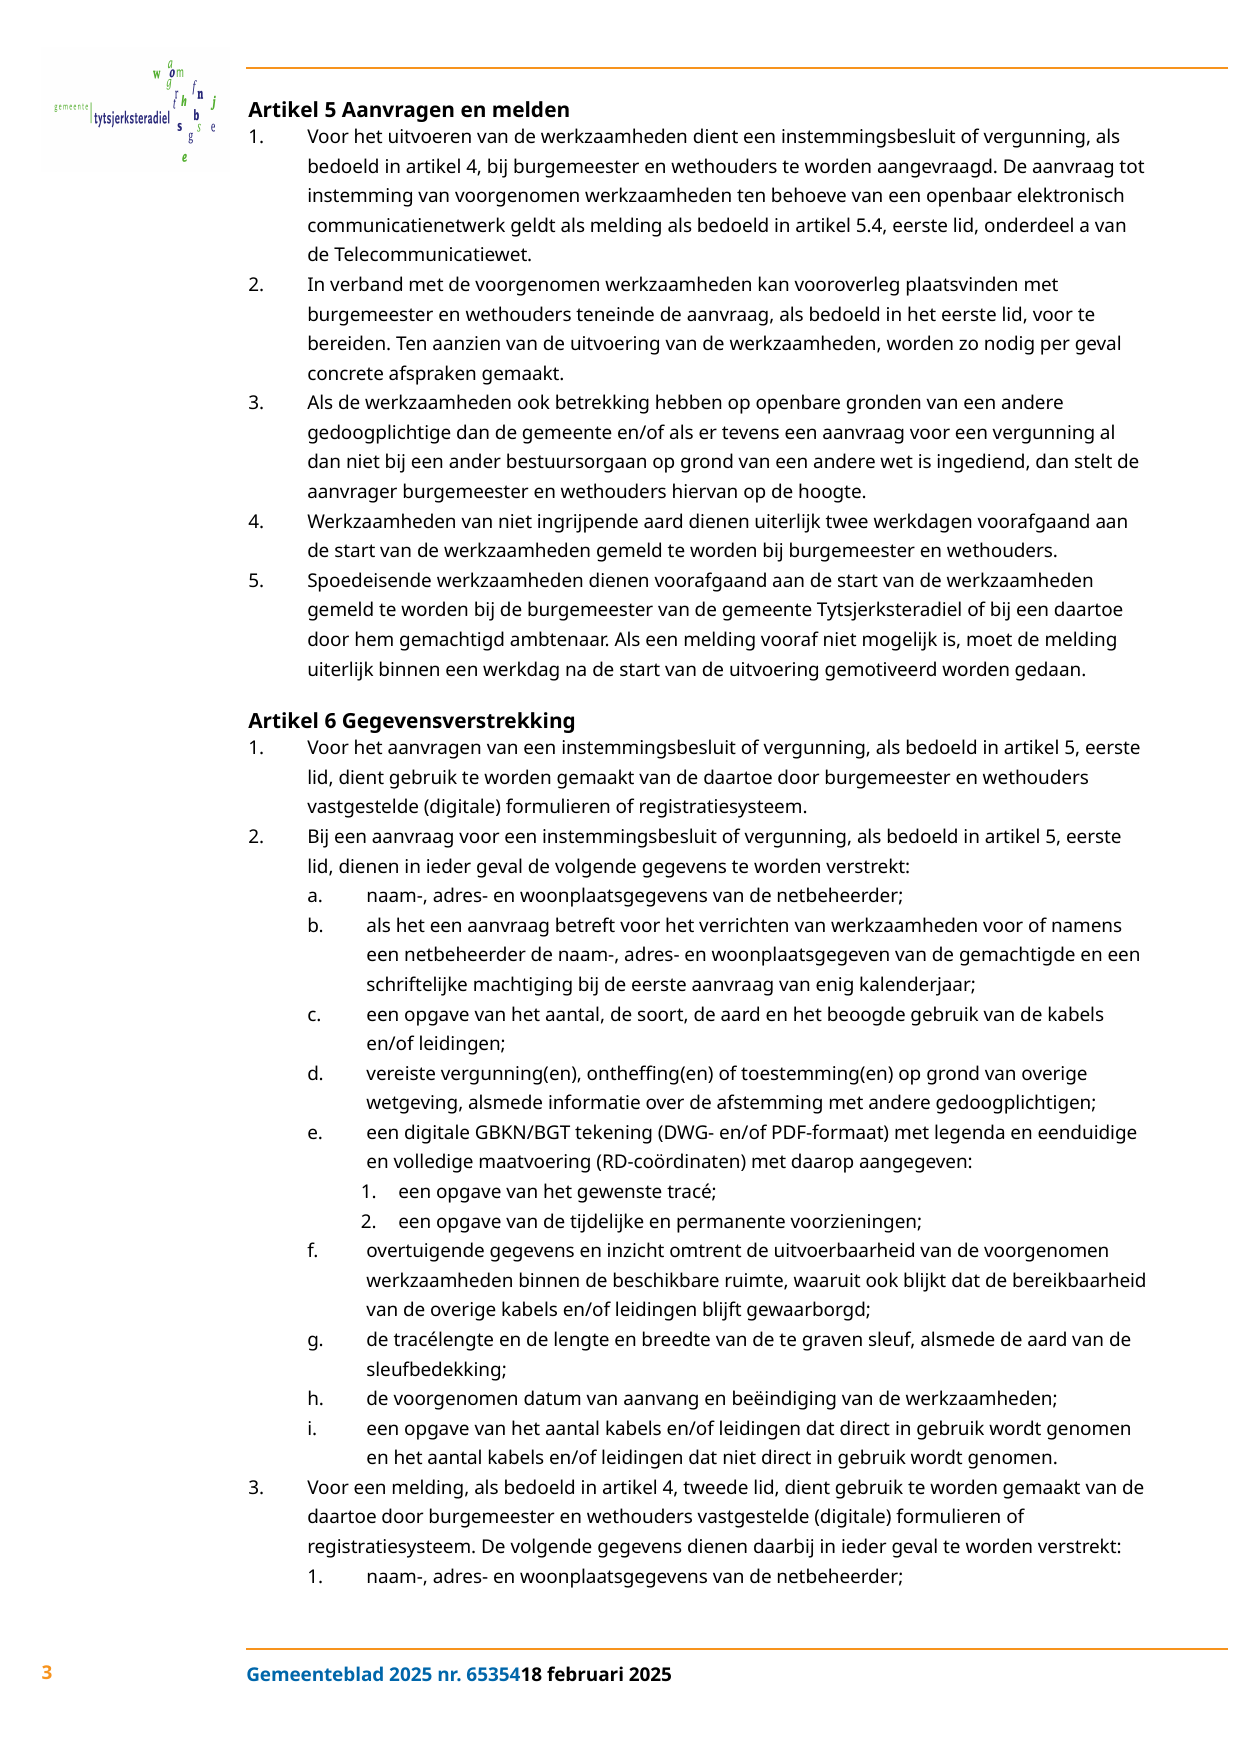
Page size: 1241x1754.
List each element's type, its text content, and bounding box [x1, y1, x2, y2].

list vereiste vergunning(en), ontheffing(en) of toestemming(en) op grond van overige wetgeving, alsmede informatie over de afstemming met andere gedoogplichtigen; [307, 1060, 1152, 1115]
list Bij een aanvraag voor een instemmingsbesluit of vergunning, als bedoeld in artikel 5, eerste lid, dienen in ieder geval de volgende gegevens te worden verstrekt: [248, 823, 1152, 879]
list overtuigende gegevens en inzicht omtrent de uitvoerbaarheid van de voorgenomen werkzaamheden binnen de beschikbare ruimte, waaruit ook blijkt dat de bereikbaarheid van de overige kabels en/of leidingen blijft gewaarborgd; [307, 1237, 1152, 1322]
list de voorgenomen datum van aanvang en beëindiging van de werkzaamheden; [307, 1385, 1152, 1411]
list een opgave van de tijdelijke en permanente voorzieningen; [361, 1208, 1152, 1234]
list Als de werkzaamheden ook betrekking hebben op openbare gronden van een andere gedoogplichtige dan de gemeente en/of als er tevens een aanvraag voor een vergunning al dan niet bij een ander bestuursorgaan op grond van een andere wet is ingediend, dan stelt de aanvrager burgemeester en wethouders hiervan op de hoogte. [248, 389, 1152, 504]
picture [41, 47, 231, 172]
list een opgave van het gewenste tracé; [361, 1178, 1152, 1204]
list een opgave van het aantal kabels en/of leidingen dat direct in gebruik wordt genomen en het aantal kabels en/of leidingen dat niet direct in gebruik wordt genomen. [307, 1415, 1152, 1470]
list naam-, adres- en woonplaatsgegevens van de netbeheerder; [307, 882, 1152, 908]
text Artikel 6 Gegevensverstrekking [248, 706, 1152, 734]
list In verband met de voorgenomen werkzaamheden kan vooroverleg plaatsvinden met burgemeester en wethouders teneinde de aanvraag, als bedoeld in het eerste lid, voor te bereiden. Ten aanzien van de uitvoering van de werkzaamheden, worden zo nodig per geval concrete afspraken gemaakt. [248, 271, 1152, 386]
list Voor een melding, als bedoeld in artikel 4, tweede lid, dient gebruik te worden gemaakt van de daartoe door burgemeester en wethouders vastgestelde (digitale) formulieren of registratiesysteem. De volgende gegevens dienen daarbij in ieder geval te worden verstrekt: [248, 1474, 1152, 1559]
list een digitale GBKN/BGT tekening (DWG- en/of PDF-formaat) met legenda en eenduidige en volledige maatvoering (RD-coördinaten) met daarop aangegeven: [307, 1119, 1152, 1174]
text Artikel 5 Aanvragen en melden [248, 95, 1152, 123]
list Voor het aanvragen van een instemmingsbesluit of vergunning, als bedoeld in artikel 5, eerste lid, dient gebruik te worden gemaakt van de daartoe door burgemeester en wethouders vastgestelde (digitale) formulieren of registratiesysteem. [248, 734, 1152, 819]
list een opgave van het aantal, de soort, de aard en het beoogde gebruik van de kabels en/of leidingen; [307, 1001, 1152, 1056]
list Voor het uitvoeren van de werkzaamheden dient een instemmingsbesluit of vergunning, als bedoeld in artikel 4, bij burgemeester en wethouders te worden aangevraagd. De aanvraag tot instemming van voorgenomen werkzaamheden ten behoeve van een openbaar elektronisch communicatienetwerk geldt als melding als bedoeld in artikel 5.4, eerste lid, onderdeel a van de Telecommunicatiewet. [248, 123, 1152, 267]
list Spoedeisende werkzaamheden dienen voorafgaand aan de start van de werkzaamheden gemeld te worden bij de burgemeester van de gemeente Tytsjerksteradiel of bij een daartoe door hem gemachtigd ambtenaar. Als een melding vooraf niet mogelijk is, moet de melding uiterlijk binnen een werkdag na de start van de uitvoering gemotiveerd worden gedaan. [248, 567, 1152, 681]
list de tracélengte en de lengte en breedte van de te graven sleuf, alsmede de aard van de sleufbedekking; [307, 1326, 1152, 1382]
list als het een aanvraag betreft voor het verrichten van werkzaamheden voor of namens een netbeheerder de naam-, adres- en woonplaatsgegeven van de gemachtigde en een schriftelijke machtiging bij de eerste aanvraag van enig kalenderjaar; [307, 912, 1152, 997]
list Werkzaamheden van niet ingrijpende aard dienen uiterlijk twee werkdagen voorafgaand aan de start van de werkzaamheden gemeld te worden bij burgemeester en wethouders. [248, 508, 1152, 563]
list naam-, adres- en woonplaatsgegevens van de netbeheerder; [307, 1563, 1152, 1589]
